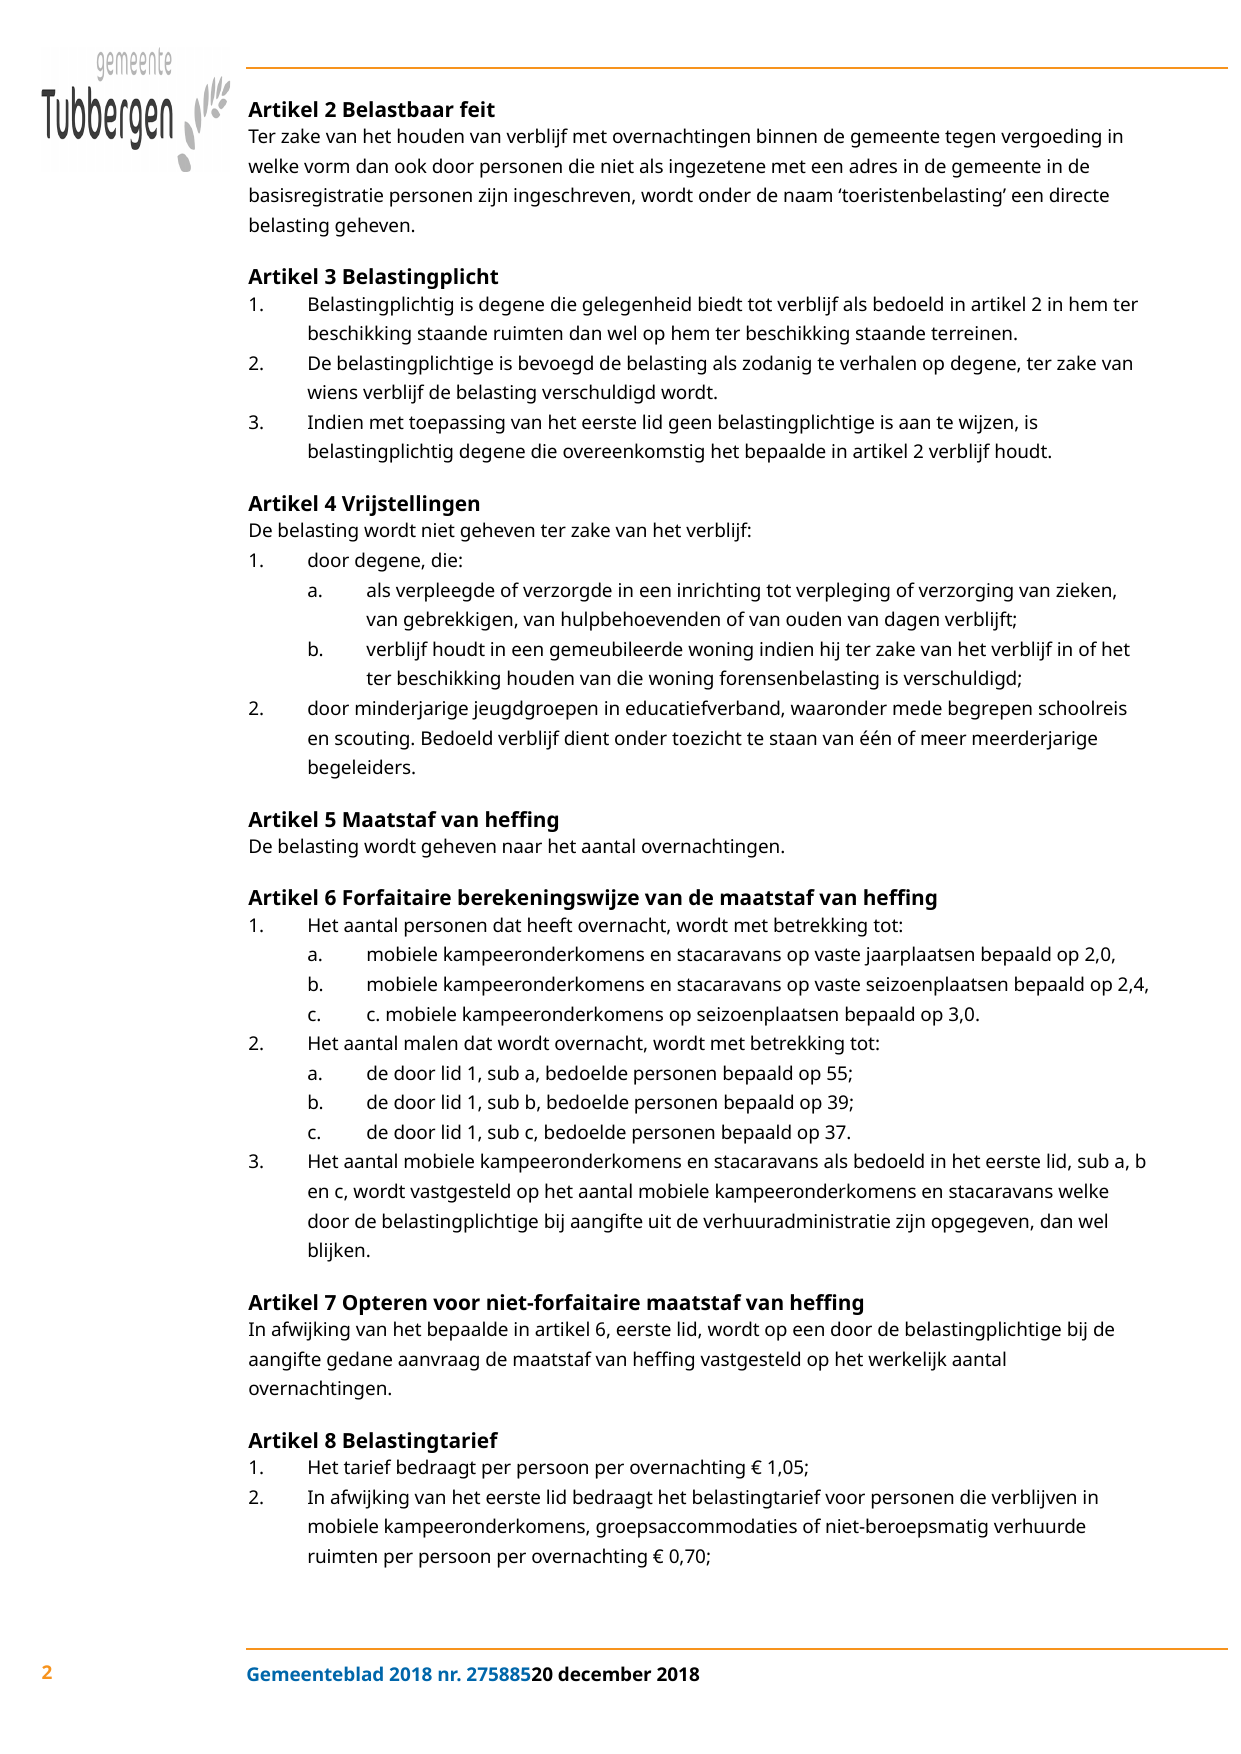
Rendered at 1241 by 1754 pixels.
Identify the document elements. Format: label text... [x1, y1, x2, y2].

picture [41, 47, 231, 172]
list de door lid 1, sub a, bedoelde personen bepaald op 55; [307, 1060, 1152, 1086]
text Ter zake van het houden van verblijf met overnachtingen binnen de gemeente tegen vergoeding in welke vorm dan ook door personen die niet als ingezetene met een adres in de gemeente in de basisregistratie personen zijn ingeschreven, wordt onder de naam ‘toeristenbelasting’ een directe belasting geheven. [248, 123, 1152, 238]
list c. mobiele kampeeronderkomens op seizoenplaatsen bepaald op 3,0. [307, 1001, 1152, 1026]
text Artikel 2 Belastbaar feit [248, 95, 1152, 123]
list Belastingplichtig is degene die gelegenheid biedt tot verblijf als bedoeld in artikel 2 in hem ter beschikking staande ruimten dan wel op hem ter beschikking staande terreinen. [248, 291, 1152, 346]
list door degene, die: [248, 547, 1152, 573]
text De belasting wordt geheven naar het aantal overnachtingen. [248, 833, 1152, 859]
list Het aantal mobiele kampeeronderkomens en stacaravans als bedoeld in het eerste lid, sub a, b en c, wordt vastgesteld op het aantal mobiele kampeeronderkomens en stacaravans welke door de belastingplichtige bij aangifte uit de verhuuradministratie zijn opgegeven, dan wel blijken. [248, 1149, 1152, 1263]
text Artikel 5 Maatstaf van heffing [248, 805, 1152, 833]
list als verpleegde of verzorgde in een inrichting tot verpleging of verzorging van zieken, van gebrekkigen, van hulpbehoevenden of van ouden van dagen verblijft; [307, 577, 1152, 632]
text Artikel 4 Vrijstellingen [248, 489, 1152, 518]
list verblijf houdt in een gemeubileerde woning indien hij ter zake van het verblijf in of het ter beschikking houden van die woning forensenbelasting is verschuldigd; [307, 636, 1152, 691]
list mobiele kampeeronderkomens en stacaravans op vaste seizoenplaatsen bepaald op 2,4, [307, 971, 1152, 997]
text De belasting wordt niet geheven ter zake van het verblijf: [248, 518, 1152, 543]
text Artikel 6 Forfaitaire berekeningswijze van de maatstaf van heffing [248, 883, 1152, 912]
list Het aantal malen dat wordt overnacht, wordt met betrekking tot: [248, 1030, 1152, 1056]
list Het aantal personen dat heeft overnacht, wordt met betrekking tot: [248, 912, 1152, 938]
list Het tarief bedraagt per persoon per overnachting € 1,05; [248, 1454, 1152, 1480]
text In afwijking van het bepaalde in artikel 6, eerste lid, wordt op een door de belastingplichtige bij de aangifte gedane aanvraag de maatstaf van heffing vastgesteld op het werkelijk aantal overnachtingen. [248, 1316, 1152, 1401]
text Artikel 8 Belastingtarief [248, 1426, 1152, 1454]
list De belastingplichtige is bevoegd de belasting als zodanig te verhalen op degene, ter zake van wiens verblijf de belasting verschuldigd wordt. [248, 350, 1152, 405]
list In afwijking van het eerste lid bedraagt het belastingtarief voor personen die verblijven in mobiele kampeeronderkomens, groepsaccommodaties of niet-beroepsmatig verhuurde ruimten per persoon per overnachting € 0,70; [248, 1484, 1152, 1569]
list door minderjarige jeugdgroepen in educatiefverband, waaronder mede begrepen schoolreis en scouting. Bedoeld verblijf dient onder toezicht te staan van één of meer meerderjarige begeleiders. [248, 695, 1152, 780]
list mobiele kampeeronderkomens en stacaravans op vaste jaarplaatsen bepaald op 2,0, [307, 942, 1152, 967]
list de door lid 1, sub c, bedoelde personen bepaald op 37. [307, 1119, 1152, 1145]
text Artikel 3 Belastingplicht [248, 262, 1152, 291]
text Artikel 7 Opteren voor niet-forfaitaire maatstaf van heffing [248, 1288, 1152, 1316]
list de door lid 1, sub b, bedoelde personen bepaald op 39; [307, 1089, 1152, 1115]
list Indien met toepassing van het eerste lid geen belastingplichtige is aan te wijzen, is belastingplichtig degene die overeenkomstig het bepaalde in artikel 2 verblijf houdt. [248, 409, 1152, 464]
